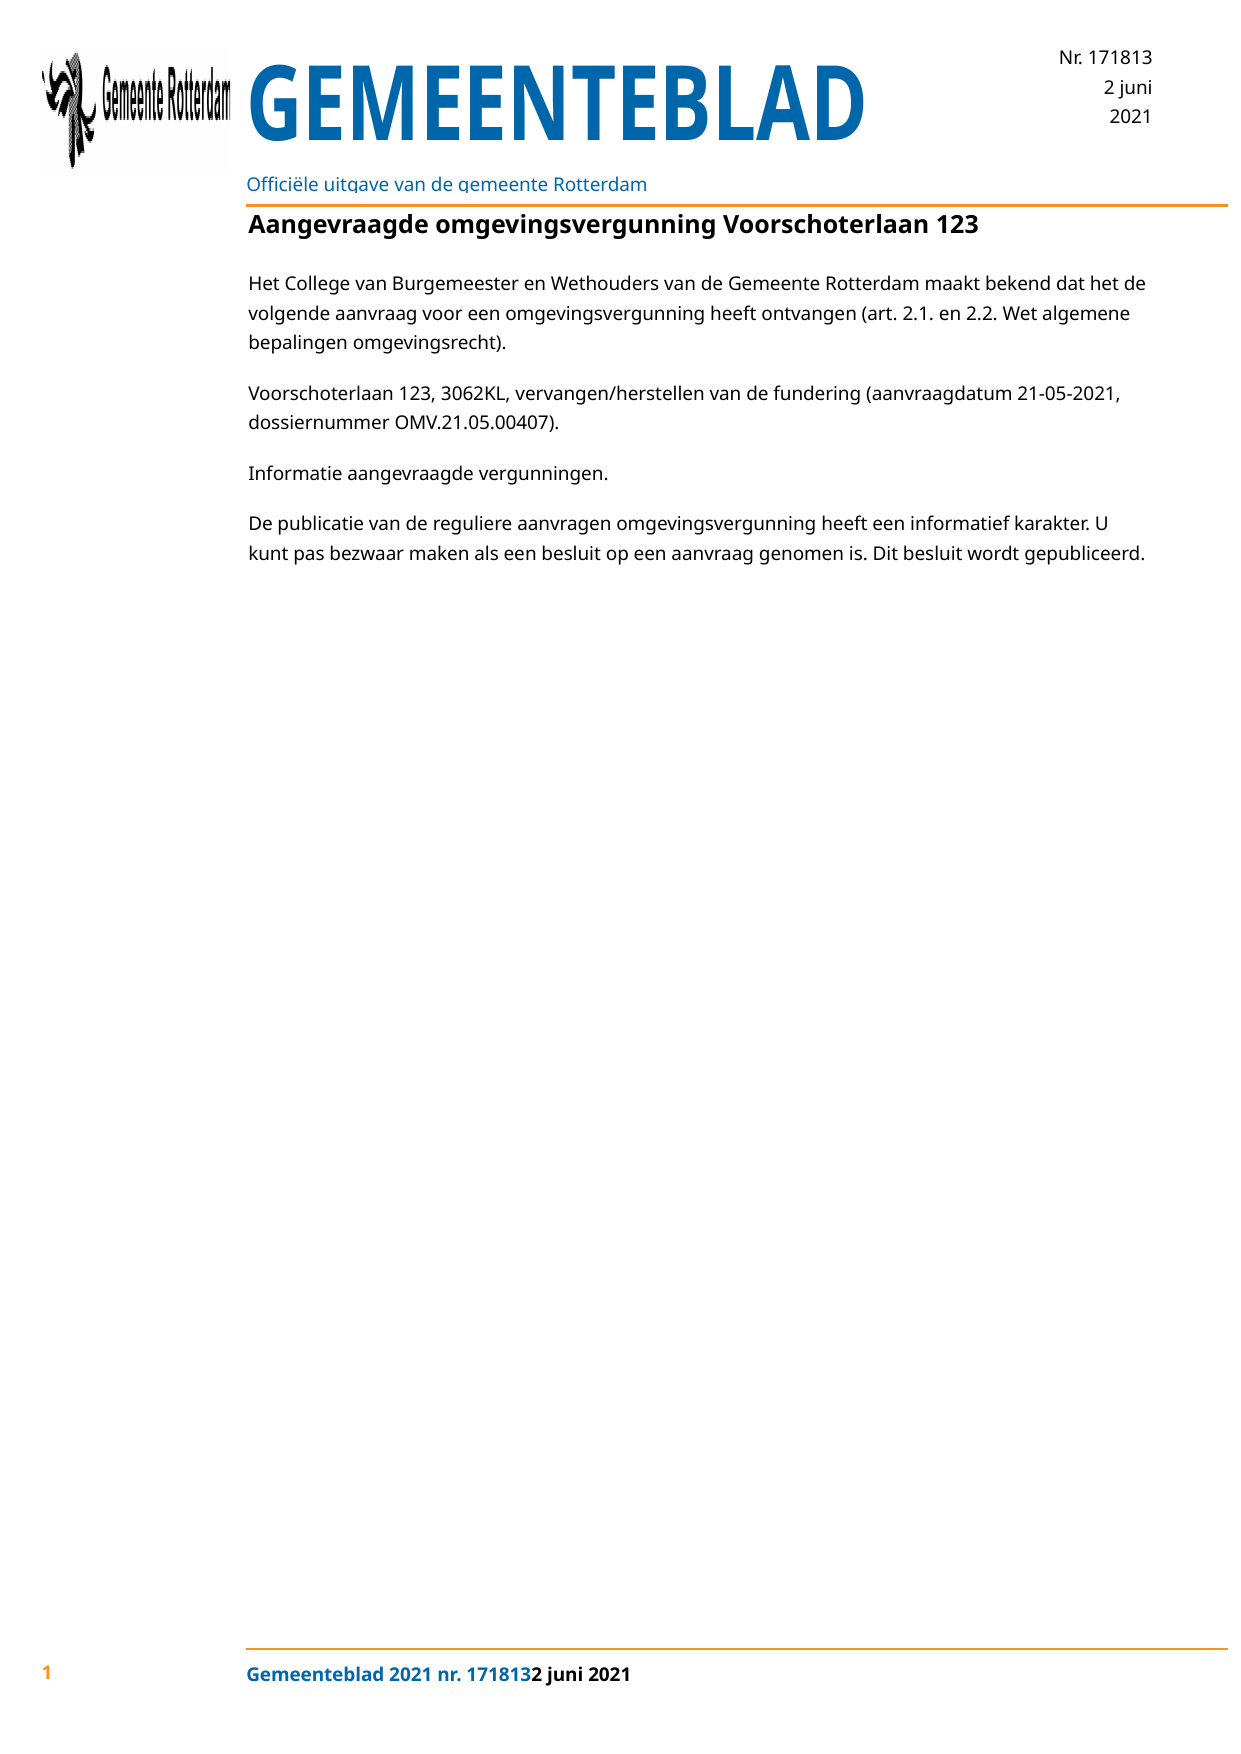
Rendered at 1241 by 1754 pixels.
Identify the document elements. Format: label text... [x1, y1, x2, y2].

text Aangevraagde omgevingsvergunning Voorschoterlaan 123 [248, 207, 1152, 241]
picture [41, 47, 231, 172]
text De publicatie van de reguliere aanvragen omgevingsvergunning heeft een informatief karakter. U kunt pas bezwaar maken als een besluit op een aanvraag genomen is. Dit besluit wordt gepubliceerd. [248, 510, 1152, 566]
text Voorschoterlaan 123, 3062KL, vervangen/herstellen van de fundering (aanvraagdatum 21-05-2021, dossiernummer OMV.21.05.00407). [248, 380, 1152, 435]
text Het College van Burgemeester en Wethouders van de Gemeente Rotterdam maakt bekend dat het de volgende aanvraag voor een omgevingsvergunning heeft ontvangen (art. 2.1. en 2.2. Wet algemene bepalingen omgevingsrecht). [248, 270, 1152, 355]
text Informatie aangevraagde vergunningen. [248, 460, 1152, 486]
